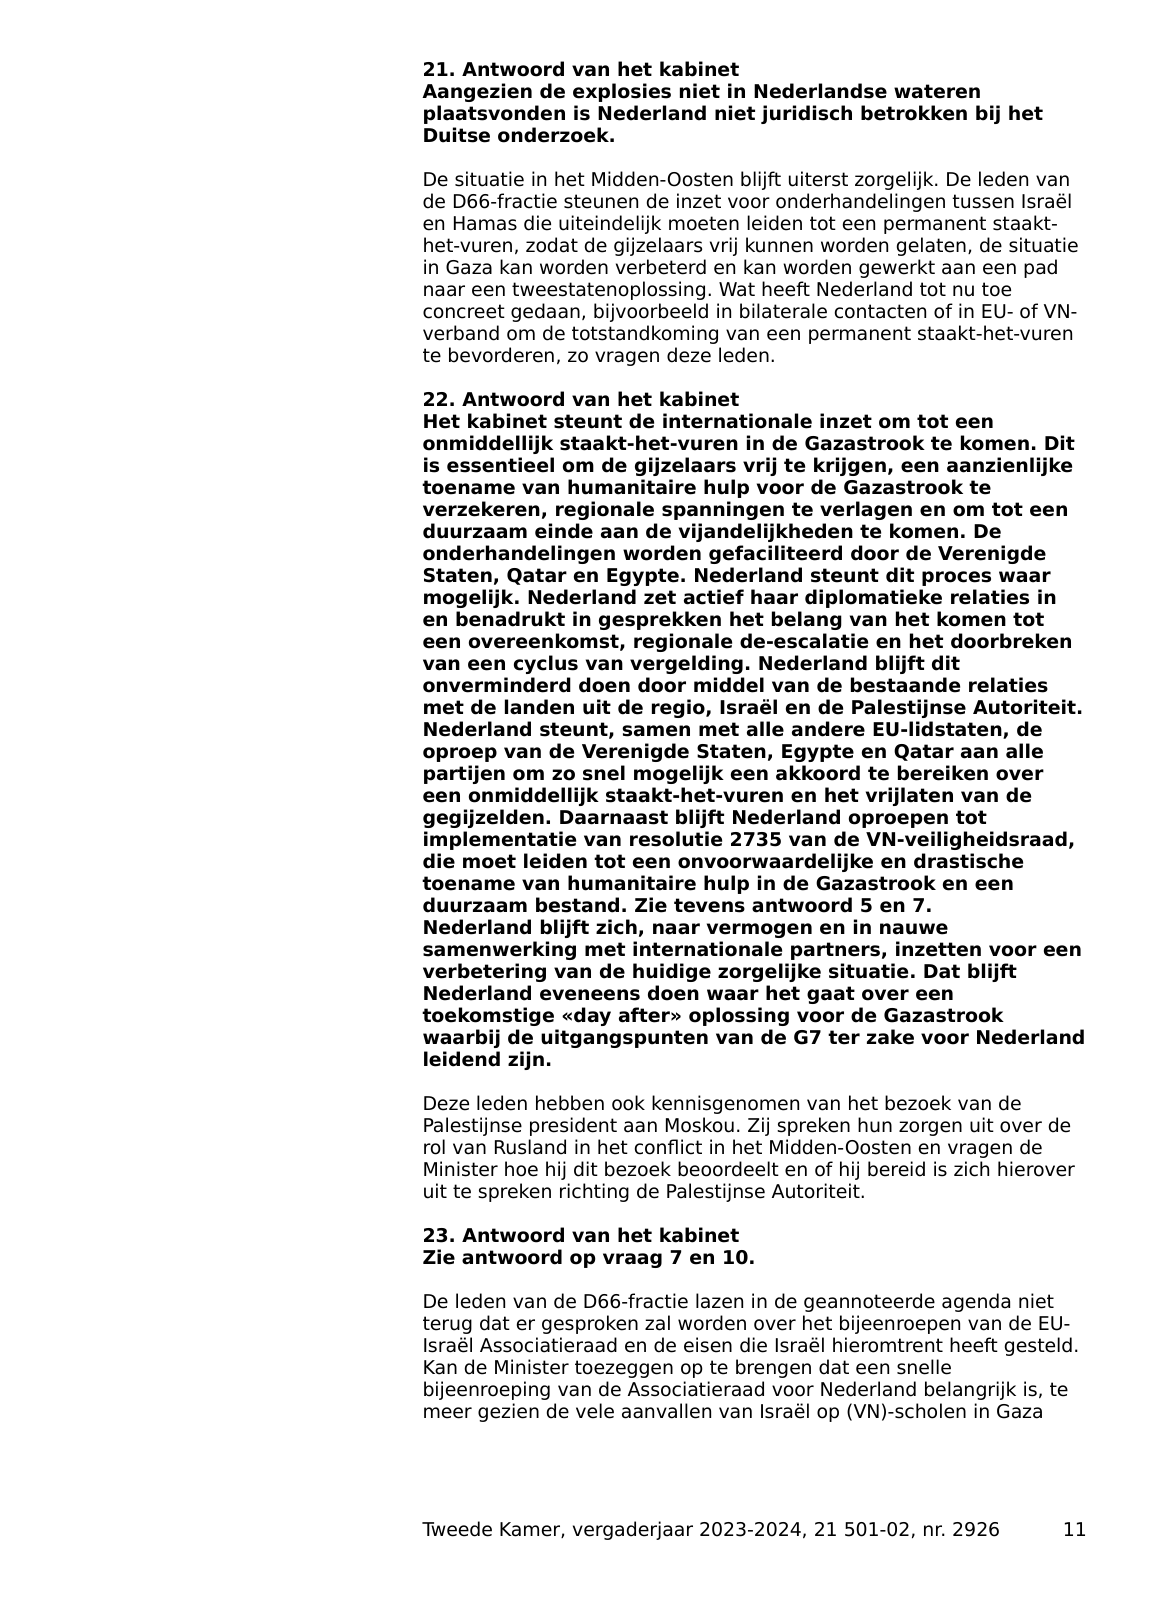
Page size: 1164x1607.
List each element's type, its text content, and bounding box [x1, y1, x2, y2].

text 22. Antwoord van het kabinet [422, 389, 1087, 411]
text Deze leden hebben ook kennisgenomen van het bezoek van de Palestijnse president aan Moskou. Zij spreken hun zorgen uit over de rol van Rusland in het conflict in het Midden-Oosten en vragen de Minister hoe hij dit bezoek beoordeelt en of hij bereid is zich hierover uit te spreken richting de Palestijnse Autoriteit. [422, 1093, 1087, 1203]
text Aangezien de explosies niet in Nederlandse wateren plaatsvonden is Nederland niet juridisch betrokken bij het Duitse onderzoek. [422, 81, 1087, 147]
text Zie antwoord op vraag 7 en 10. [422, 1247, 1087, 1269]
text Het kabinet steunt de internationale inzet om tot een onmiddellijk staakt-het-vuren in de Gazastrook te komen. Dit is essentieel om de gijzelaars vrij te krijgen, een aanzienlijke toename van humanitaire hulp voor de Gazastrook te verzekeren, regionale spanningen te verlagen en om tot een duurzaam einde aan de vijandelijkheden te komen. De onderhandelingen worden gefaciliteerd door de Verenigde Staten, Qatar en Egypte. Nederland steunt dit proces waar mogelijk. Nederland zet actief haar diplomatieke relaties in en benadrukt in gesprekken het belang van het komen tot een overeenkomst, regionale de-escalatie en het doorbreken van een cyclus van vergelding. Nederland blijft dit onverminderd doen door middel van de bestaande relaties met de landen uit de regio, Israël en de Palestijnse Autoriteit. [422, 411, 1087, 719]
text 21. Antwoord van het kabinet [422, 59, 1087, 81]
text De leden van de D66-fractie lazen in de geannoteerde agenda niet terug dat er gesproken zal worden over het bijeenroepen van de EU-Israël Associatieraad en de eisen die Israël hieromtrent heeft gesteld. Kan de Minister toezeggen op te brengen dat een snelle bijeenroeping van de Associatieraad voor Nederland belangrijk is, te meer gezien de vele aanvallen van Israël op (VN)-scholen in Gaza [422, 1291, 1087, 1423]
text Nederland blijft zich, naar vermogen en in nauwe samenwerking met internationale partners, inzetten voor een verbetering van de huidige zorgelijke situatie. Dat blijft Nederland eveneens doen waar het gaat over een toekomstige «day after» oplossing voor de Gazastrook waarbij de uitgangspunten van de G7 ter zake voor Nederland leidend zijn. [422, 917, 1087, 1071]
text Nederland steunt, samen met alle andere EU-lidstaten, de oproep van de Verenigde Staten, Egypte en Qatar aan alle partijen om zo snel mogelijk een akkoord te bereiken over een onmiddellijk staakt-het-vuren en het vrijlaten van de gegijzelden. Daarnaast blijft Nederland oproepen tot implementatie van resolutie 2735 van de VN-veiligheidsraad, die moet leiden tot een onvoorwaardelijke en drastische toename van humanitaire hulp in de Gazastrook en een duurzaam bestand. Zie tevens antwoord 5 en 7. [422, 719, 1087, 917]
text De situatie in het Midden-Oosten blijft uiterst zorgelijk. De leden van de D66-fractie steunen de inzet voor onderhandelingen tussen Israël en Hamas die uiteindelijk moeten leiden tot een permanent staakt-het-vuren, zodat de gijzelaars vrij kunnen worden gelaten, de situatie in Gaza kan worden verbeterd en kan worden gewerkt aan een pad naar een tweestatenoplossing. Wat heeft Nederland tot nu toe concreet gedaan, bijvoorbeeld in bilaterale contacten of in EU- of VN-verband om de totstandkoming van een permanent staakt-het-vuren te bevorderen, zo vragen deze leden. [422, 169, 1087, 367]
text 23. Antwoord van het kabinet [422, 1225, 1087, 1247]
